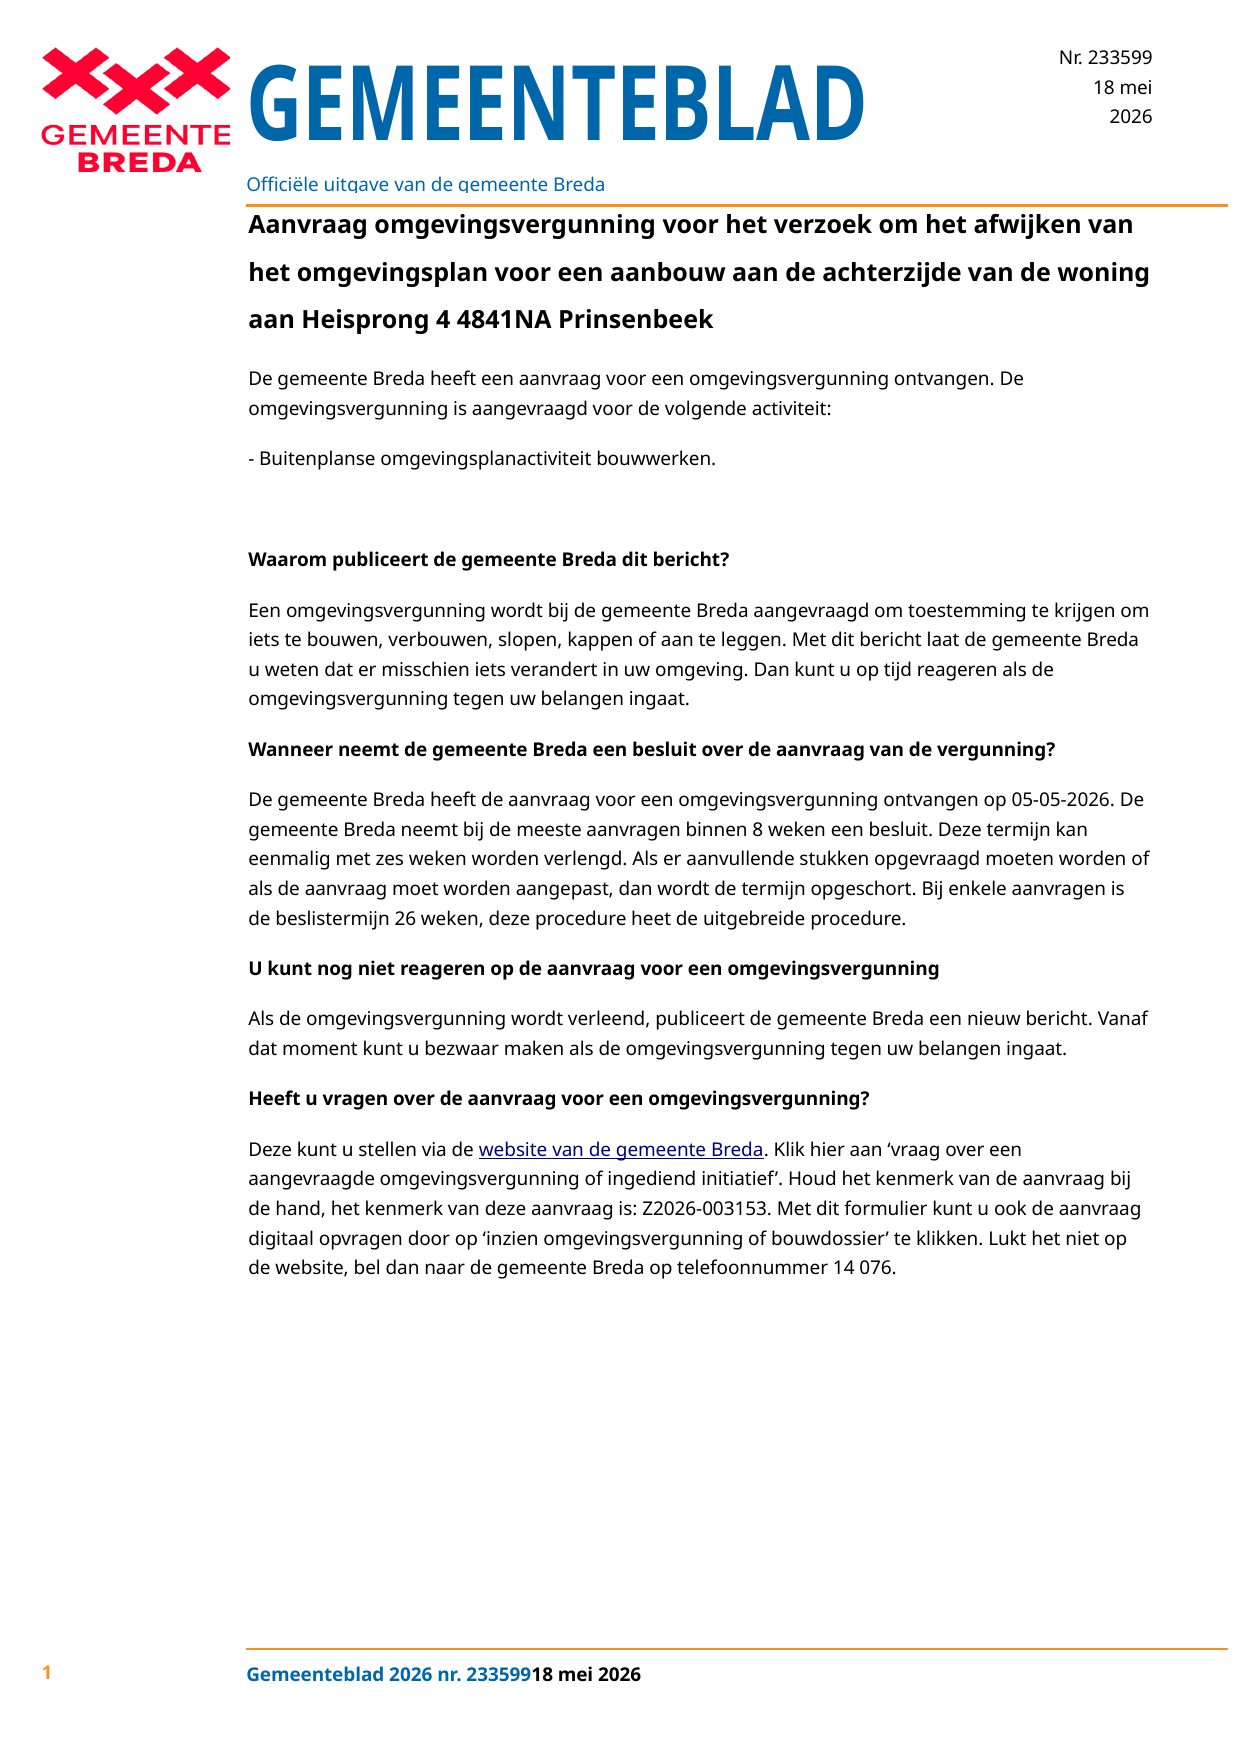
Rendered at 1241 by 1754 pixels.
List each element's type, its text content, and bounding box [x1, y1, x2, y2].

text Een omgevingsvergunning wordt bij de gemeente Breda aangevraagd om toestemming te krijgen om iets te bouwen, verbouwen, slopen, kappen of aan te leggen. Met dit bericht laat de gemeente Breda u weten dat er misschien iets verandert in uw omgeving. Dan kunt u op tijd reageren als de omgevingsvergunning tegen uw belangen ingaat. [248, 597, 1152, 711]
text Deze kunt u stellen via de website van de gemeente Breda. Klik hier aan ‘vraag over een aangevraagde omgevingsvergunning of ingediend initiatief’. Houd het kenmerk van de aanvraag bij de hand, het kenmerk van deze aanvraag is: Z2026-003153. Met dit formulier kunt u ook de aanvraag digitaal opvragen door op ‘inzien omgevingsvergunning of bouwdossier’ te klikken. Lukt het niet op de website, bel dan naar de gemeente Breda op telefoonnummer 14 076. [248, 1136, 1152, 1280]
text U kunt nog niet reageren op de aanvraag voor een omgevingsvergunning [248, 955, 1152, 981]
text Wanneer neemt de gemeente Breda een besluit over de aanvraag van de vergunning? [248, 736, 1152, 762]
text - Buitenplanse omgevingsplanactiviteit bouwwerken. [248, 446, 1152, 471]
text Aanvraag omgevingsvergunning voor het verzoek om het afwijken van het omgevingsplan voor een aanbouw aan de achterzijde van de woning aan Heisprong 4 4841NA Prinsenbeek [248, 207, 1152, 336]
text Als de omgevingsvergunning wordt verleend, publiceert de gemeente Breda een nieuw bericht. Vanaf dat moment kunt u bezwaar maken als de omgevingsvergunning tegen uw belangen ingaat. [248, 1006, 1152, 1061]
text De gemeente Breda heeft een aanvraag voor een omgevingsvergunning ontvangen. De omgevingsvergunning is aangevraagd voor de volgende activiteit: [248, 366, 1152, 421]
picture [41, 47, 231, 172]
text De gemeente Breda heeft de aanvraag voor een omgevingsvergunning ontvangen op 05-05-2026. De gemeente Breda neemt bij de meeste aanvragen binnen 8 weken een besluit. Deze termijn kan eenmalig met zes weken worden verlengd. Als er aanvullende stukken opgevraagd moeten worden of als de aanvraag moet worden aangepast, dan wordt de termijn opgeschort. Bij enkele aanvragen is de beslistermijn 26 weken, deze procedure heet de uitgebreide procedure. [248, 786, 1152, 930]
text Heeft u vragen over de aanvraag voor een omgevingsvergunning? [248, 1086, 1152, 1111]
text Waarom publiceert de gemeente Breda dit bericht? [248, 546, 1152, 572]
